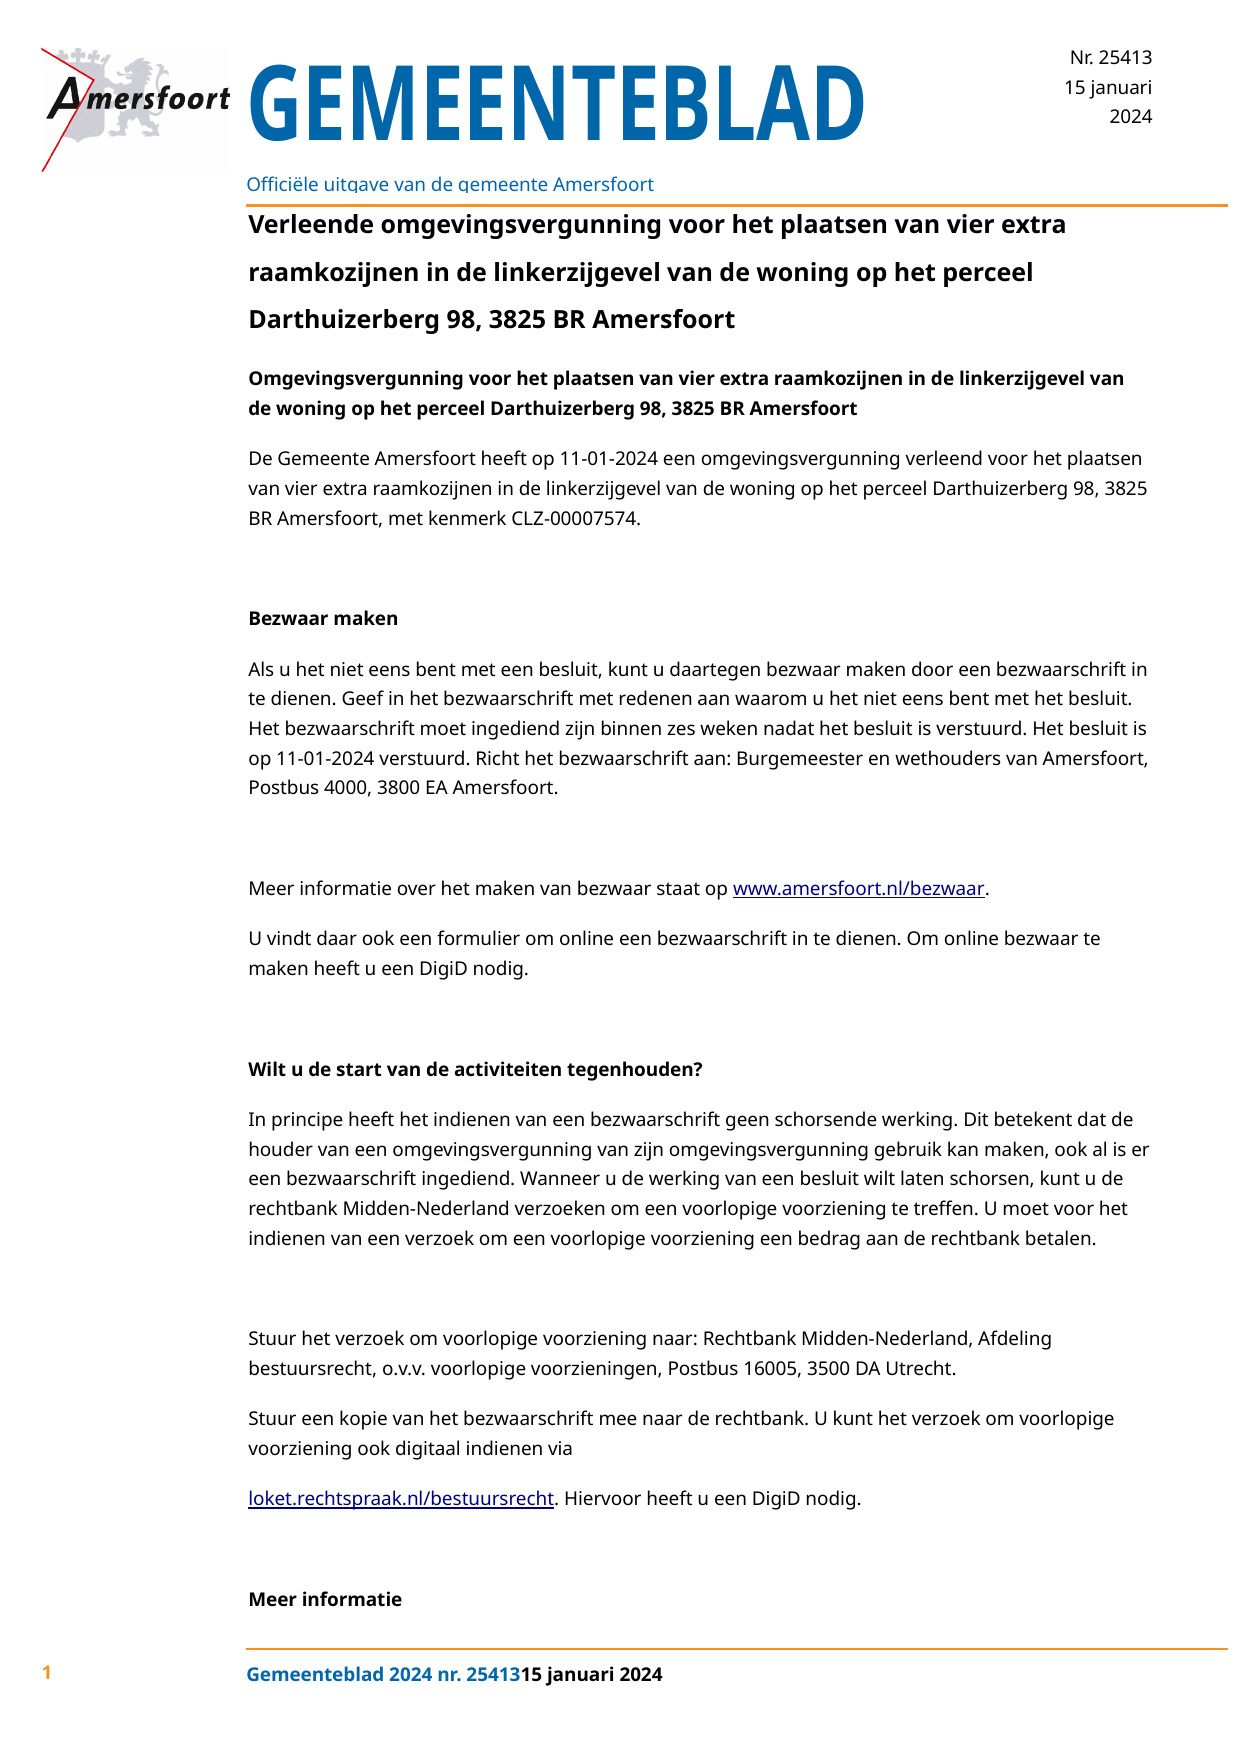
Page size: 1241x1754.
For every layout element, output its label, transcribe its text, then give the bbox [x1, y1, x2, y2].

text Verleende omgevingsvergunning voor het plaatsen van vier extra raamkozijnen in de linkerzijgevel van de woning op het perceel Darthuizerberg 98, 3825 BR Amersfoort [248, 207, 1152, 336]
text Meer informatie over het maken van bezwaar staat op www.amersfoort.nl/bezwaar. [248, 875, 1152, 901]
text Stuur het verzoek om voorlopige voorziening naar: Rechtbank Midden-Nederland, Afdeling bestuursrecht, o.v.v. voorlopige voorzieningen, Postbus 16005, 3500 DA Utrecht. [248, 1326, 1152, 1381]
text U vindt daar ook een formulier om online een bezwaarschrift in te dienen. Om online bezwaar te maken heeft u een DigiD nodig. [248, 926, 1152, 981]
text Stuur een kopie van het bezwaarschrift mee naar de rechtbank. U kunt het verzoek om voorlopige voorziening ook digitaal indienen via [248, 1406, 1152, 1461]
text Bezwaar maken [248, 606, 1152, 631]
text Wilt u de start van de activiteiten tegenhouden? [248, 1056, 1152, 1082]
text loket.rechtspraak.nl/bestuursrecht. Hiervoor heeft u een DigiD nodig. [248, 1486, 1152, 1511]
text Meer informatie [248, 1586, 1152, 1612]
text Omgevingsvergunning voor het plaatsen van vier extra raamkozijnen in de linkerzijgevel van de woning op het perceel Darthuizerberg 98, 3825 BR Amersfoort [248, 366, 1152, 421]
text De Gemeente Amersfoort heeft op 11-01-2024 een omgevingsvergunning verleend voor het plaatsen van vier extra raamkozijnen in de linkerzijgevel van de woning op het perceel Darthuizerberg 98, 3825 BR Amersfoort, met kenmerk CLZ-00007574. [248, 446, 1152, 530]
text Als u het niet eens bent met een besluit, kunt u daartegen bezwaar maken door een bezwaarschrift in te dienen. Geef in het bezwaarschrift met redenen aan waarom u het niet eens bent met het besluit. Het bezwaarschrift moet ingediend zijn binnen zes weken nadat het besluit is verstuurd. Het besluit is op 11-01-2024 verstuurd. Richt het bezwaarschrift aan: Burgemeester en wethouders van Amersfoort, Postbus 4000, 3800 EA Amersfoort. [248, 656, 1152, 800]
picture [41, 47, 231, 172]
text In principe heeft het indienen van een bezwaarschrift geen schorsende werking. Dit betekent dat de houder van een omgevingsvergunning van zijn omgevingsvergunning gebruik kan maken, ook al is er een bezwaarschrift ingediend. Wanneer u de werking van een besluit wilt laten schorsen, kunt u de rechtbank Midden-Nederland verzoeken om een voorlopige voorziening te treffen. U moet voor het indienen van een verzoek om een voorlopige voorziening een bedrag aan de rechtbank betalen. [248, 1106, 1152, 1250]
